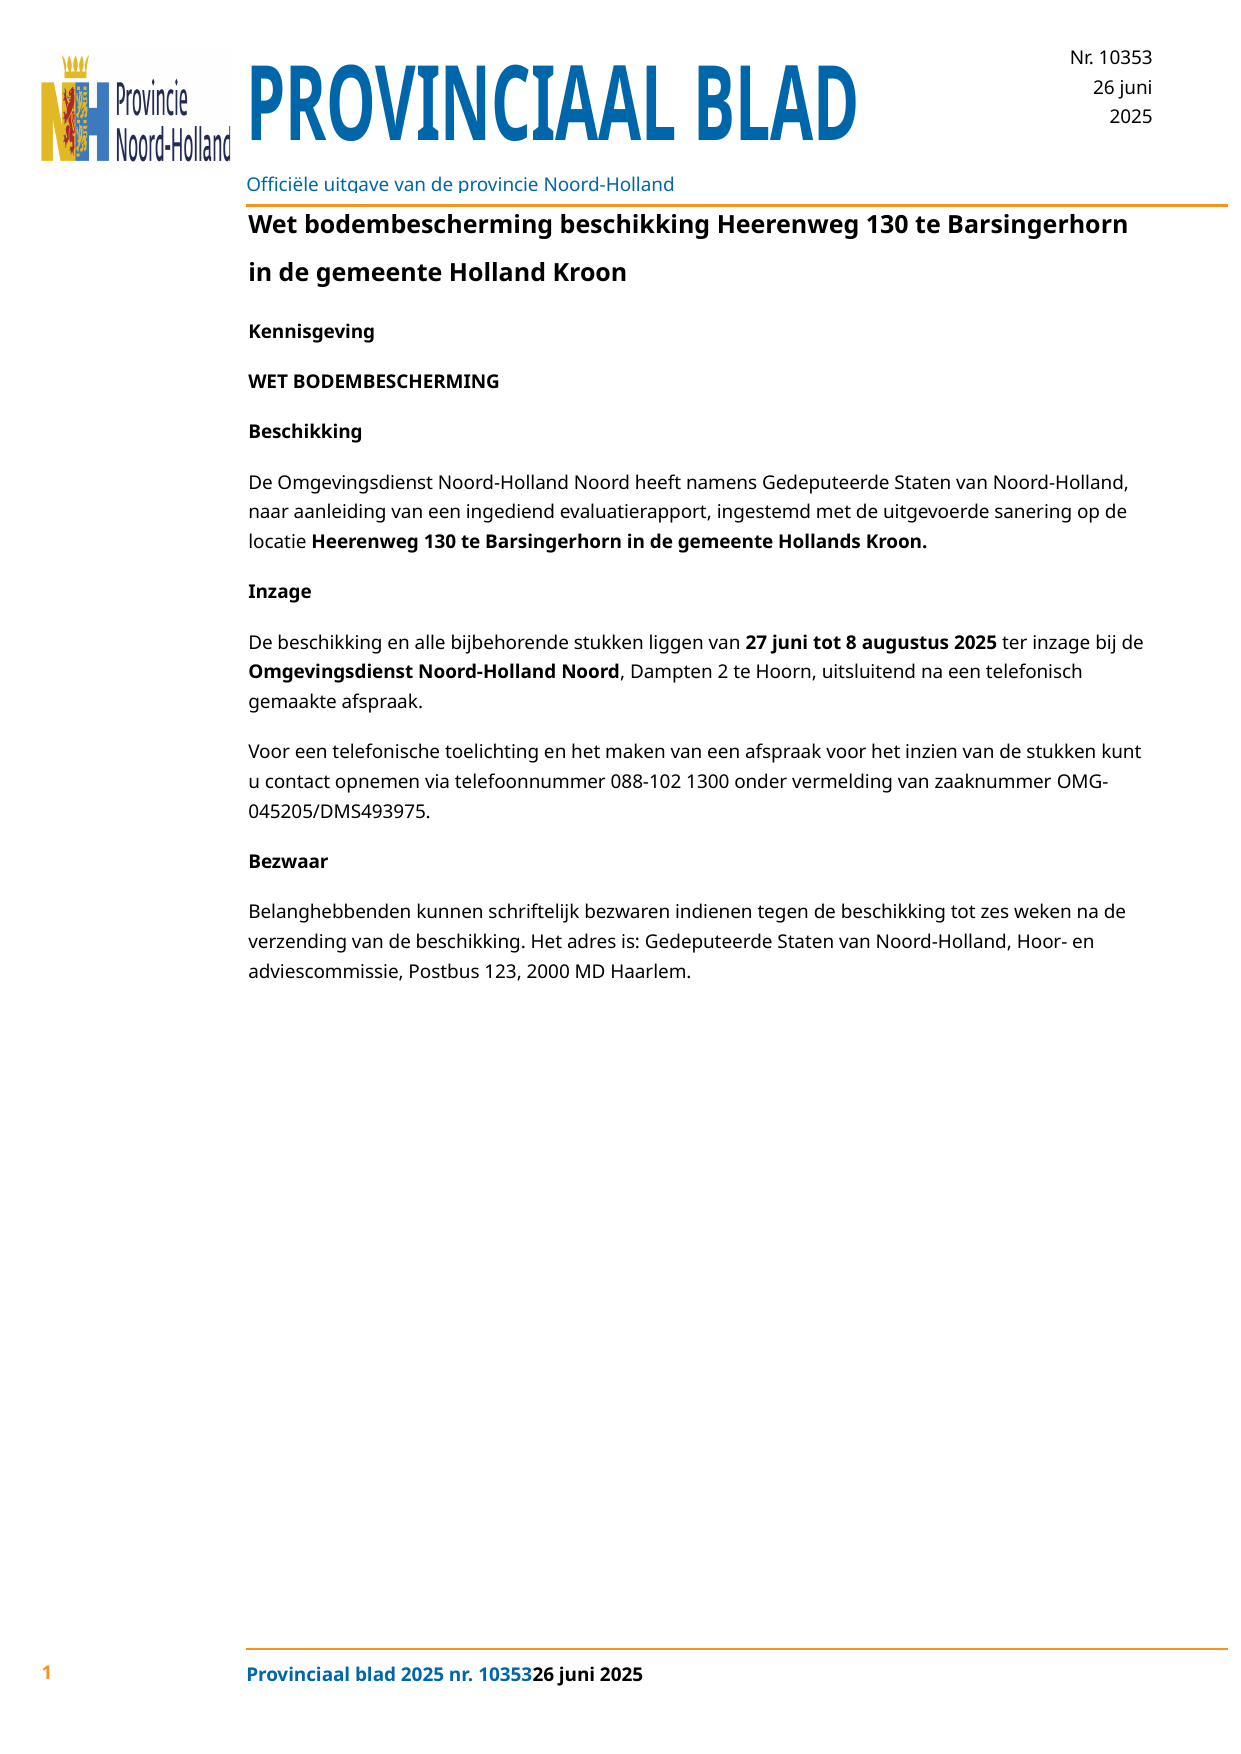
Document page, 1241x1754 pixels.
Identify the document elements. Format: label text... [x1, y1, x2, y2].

text Kennisgeving [248, 318, 1152, 344]
text Belanghebbenden kunnen schriftelijk bezwaren indienen tegen de beschikking tot zes weken na de verzending van de beschikking. Het adres is: Gedeputeerde Staten van Noord-Holland, Hoor- en adviescommissie, Postbus 123, 2000 MD Haarlem. [248, 899, 1152, 984]
text Beschikking [248, 419, 1152, 444]
text De beschikking en alle bijbehorende stukken liggen van 27 juni tot 8 augustus 2025 ter inzage bij de Omgevingsdienst Noord-Holland Noord, Dampten 2 te Hoorn, uitsluitend na een telefonisch gemaakte afspraak. [248, 629, 1152, 714]
text WET BODEMBESCHERMING [248, 368, 1152, 394]
text Bezwaar [248, 848, 1152, 874]
text Inzage [248, 579, 1152, 604]
text De Omgevingsdienst Noord-Holland Noord heeft namens Gedeputeerde Staten van Noord-Holland, naar aanleiding van een ingediend evaluatierapport, ingestemd met de uitgevoerde sanering op de locatie Heerenweg 130 te Barsingerhorn in de gemeente Hollands Kroon. [248, 469, 1152, 554]
picture [41, 47, 231, 172]
text Voor een telefonische toelichting en het maken van een afspraak voor het inzien van de stukken kunt u contact opnemen via telefoonnummer 088-102 1300 onder vermelding van zaaknummer OMG-045205/DMS493975. [248, 739, 1152, 824]
text Wet bodembescherming beschikking Heerenweg 130 te Barsingerhorn in de gemeente Holland Kroon [248, 207, 1152, 288]
